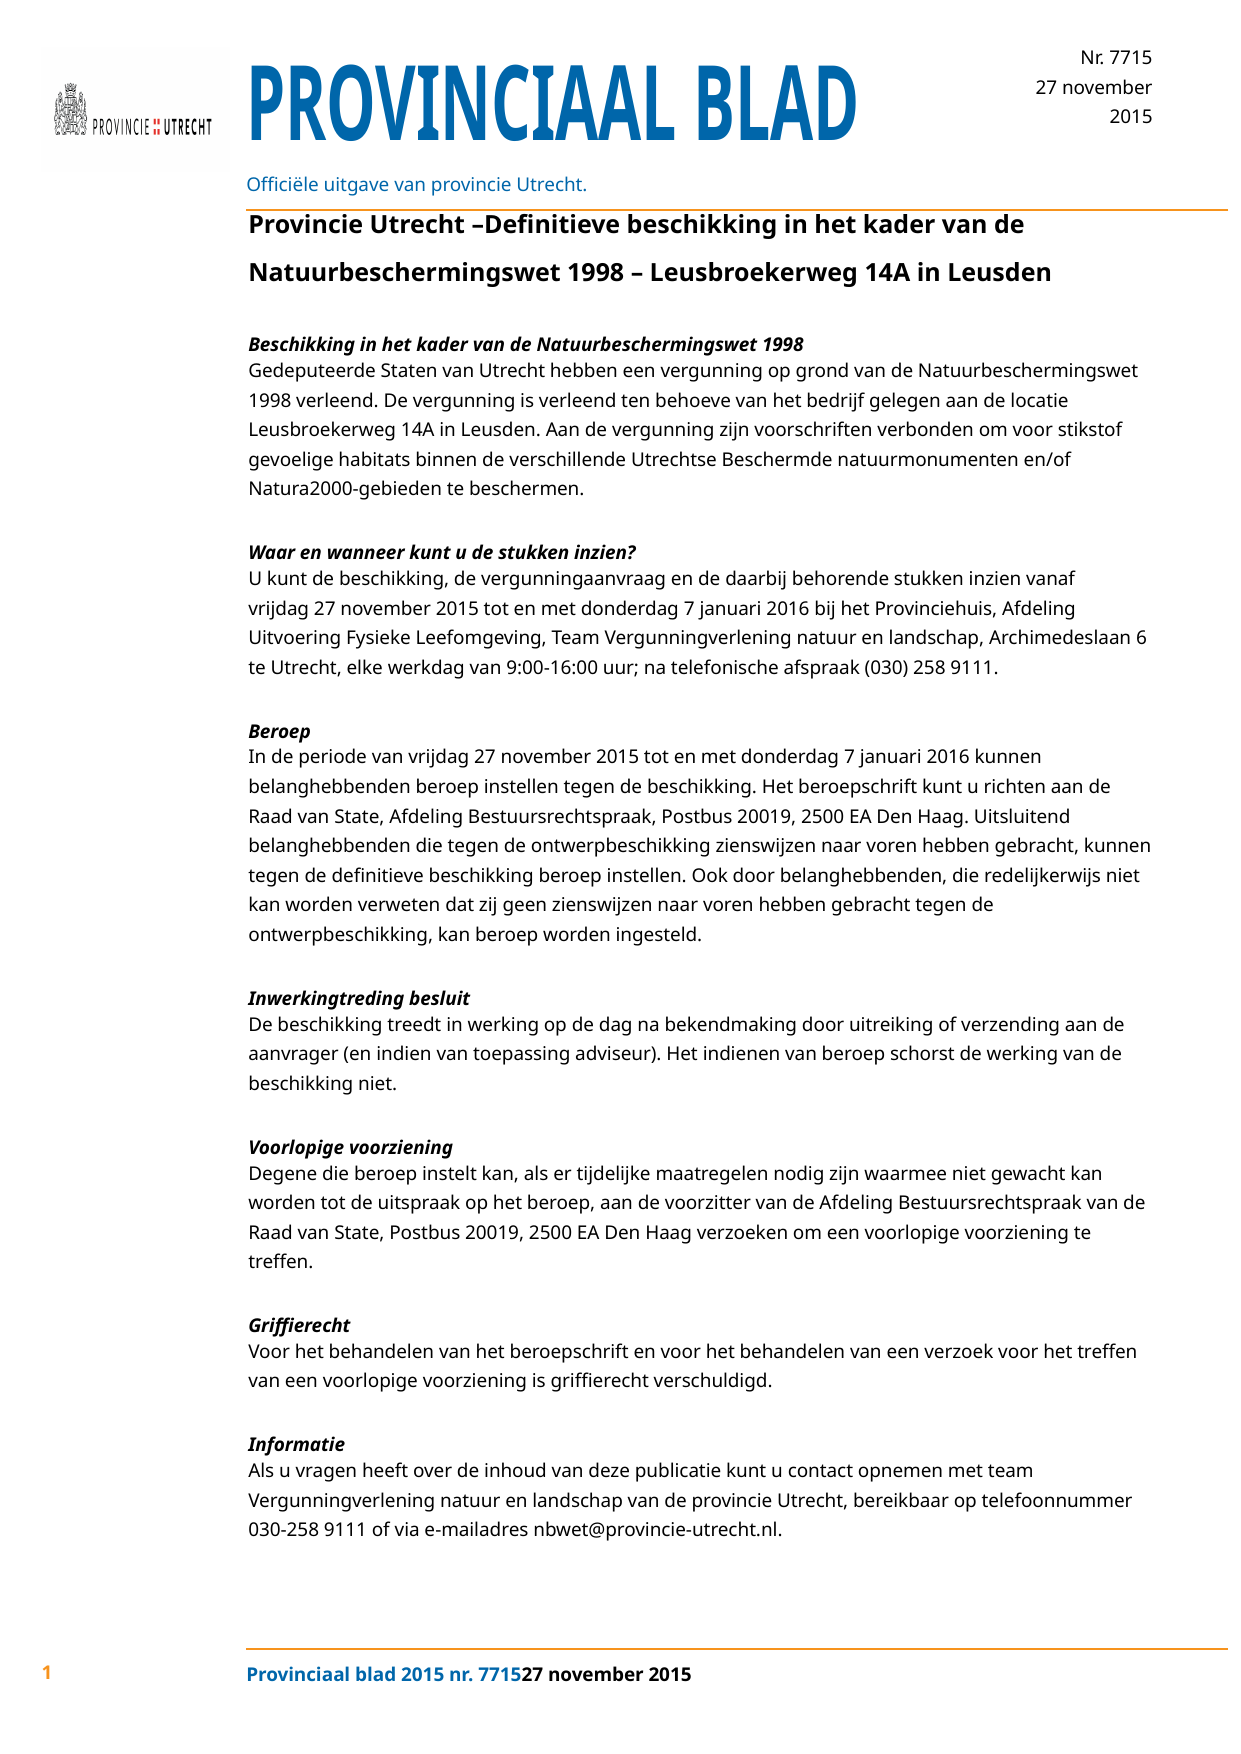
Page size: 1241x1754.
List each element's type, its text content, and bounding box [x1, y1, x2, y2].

text Waar en wanneer kunt u de stukken inzien? [248, 539, 1152, 565]
text Voor het behandelen van het beroepschrift en voor het behandelen van een verzoek voor het treffen van een voorlopige voorziening is griffierecht verschuldigd. [248, 1338, 1152, 1393]
text Informatie [248, 1432, 1152, 1457]
text De beschikking treedt in werking op de dag na bekendmaking door uitreiking of verzending aan de aanvrager (en indien van toepassing adviseur). Het indienen van beroep schorst de werking van de beschikking niet. [248, 1011, 1152, 1096]
text Griffierecht [248, 1312, 1152, 1338]
text Als u vragen heeft over de inhoud van deze publicatie kunt u contact opnemen met team Vergunningverlening natuur en landschap van de provincie Utrecht, bereikbaar op telefoonnummer 030-258 9111 of via e-mailadres nbwet@provincie-utrecht.nl. [248, 1457, 1152, 1542]
text Inwerkingtreding besluit [248, 985, 1152, 1011]
text U kunt de beschikking, de vergunningaanvraag en de daarbij behorende stukken inzien vanaf vrijdag 27 november 2015 tot en met donderdag 7 januari 2016 bij het Provinciehuis, Afdeling Uitvoering Fysieke Leefomgeving, Team Vergunningverlening natuur en landschap, Archimedeslaan 6 te Utrecht, elke werkdag van 9:00-16:00 uur; na telefonische afspraak (030) 258 9111. [248, 565, 1152, 680]
text Beroep [248, 718, 1152, 744]
text Beschikking in het kader van de Natuurbeschermingswet 1998 [248, 331, 1152, 357]
text Voorlopige voorziening [248, 1134, 1152, 1160]
text In de periode van vrijdag 27 november 2015 tot en met donderdag 7 januari 2016 kunnen belanghebbenden beroep instellen tegen de beschikking. Het beroepschrift kunt u richten aan de Raad van State, Afdeling Bestuursrechtspraak, Postbus 20019, 2500 EA Den Haag. Uitsluitend belanghebbenden die tegen de ontwerpbeschikking zienswijzen naar voren hebben gebracht, kunnen tegen de definitieve beschikking beroep instellen. Ook door belanghebbenden, die redelijkerwijs niet kan worden verweten dat zij geen zienswijzen naar voren hebben gebracht tegen de ontwerpbeschikking, kan beroep worden ingesteld. [248, 744, 1152, 947]
text Degene die beroep instelt kan, als er tijdelijke maatregelen nodig zijn waarmee niet gewacht kan worden tot de uitspraak op het beroep, aan de voorzitter van de Afdeling Bestuursrechtspraak van de Raad van State, Postbus 20019, 2500 EA Den Haag verzoeken om een voorlopige voorziening te treffen. [248, 1160, 1152, 1274]
text Gedeputeerde Staten van Utrecht hebben een vergunning op grond van de Natuurbeschermingswet 1998 verleend. De vergunning is verleend ten behoeve van het bedrijf gelegen aan de locatie Leusbroekerweg 14A in Leusden. Aan de vergunning zijn voorschriften verbonden om voor stikstof gevoelige habitats binnen de verschillende Utrechtse Beschermde natuurmonumenten en/of Natura2000-gebieden te beschermen. [248, 357, 1152, 501]
picture [41, 47, 231, 172]
text Provincie Utrecht –Definitieve beschikking in het kader van de Natuurbeschermingswet 1998 – Leusbroekerweg 14A in Leusden [248, 211, 1152, 288]
